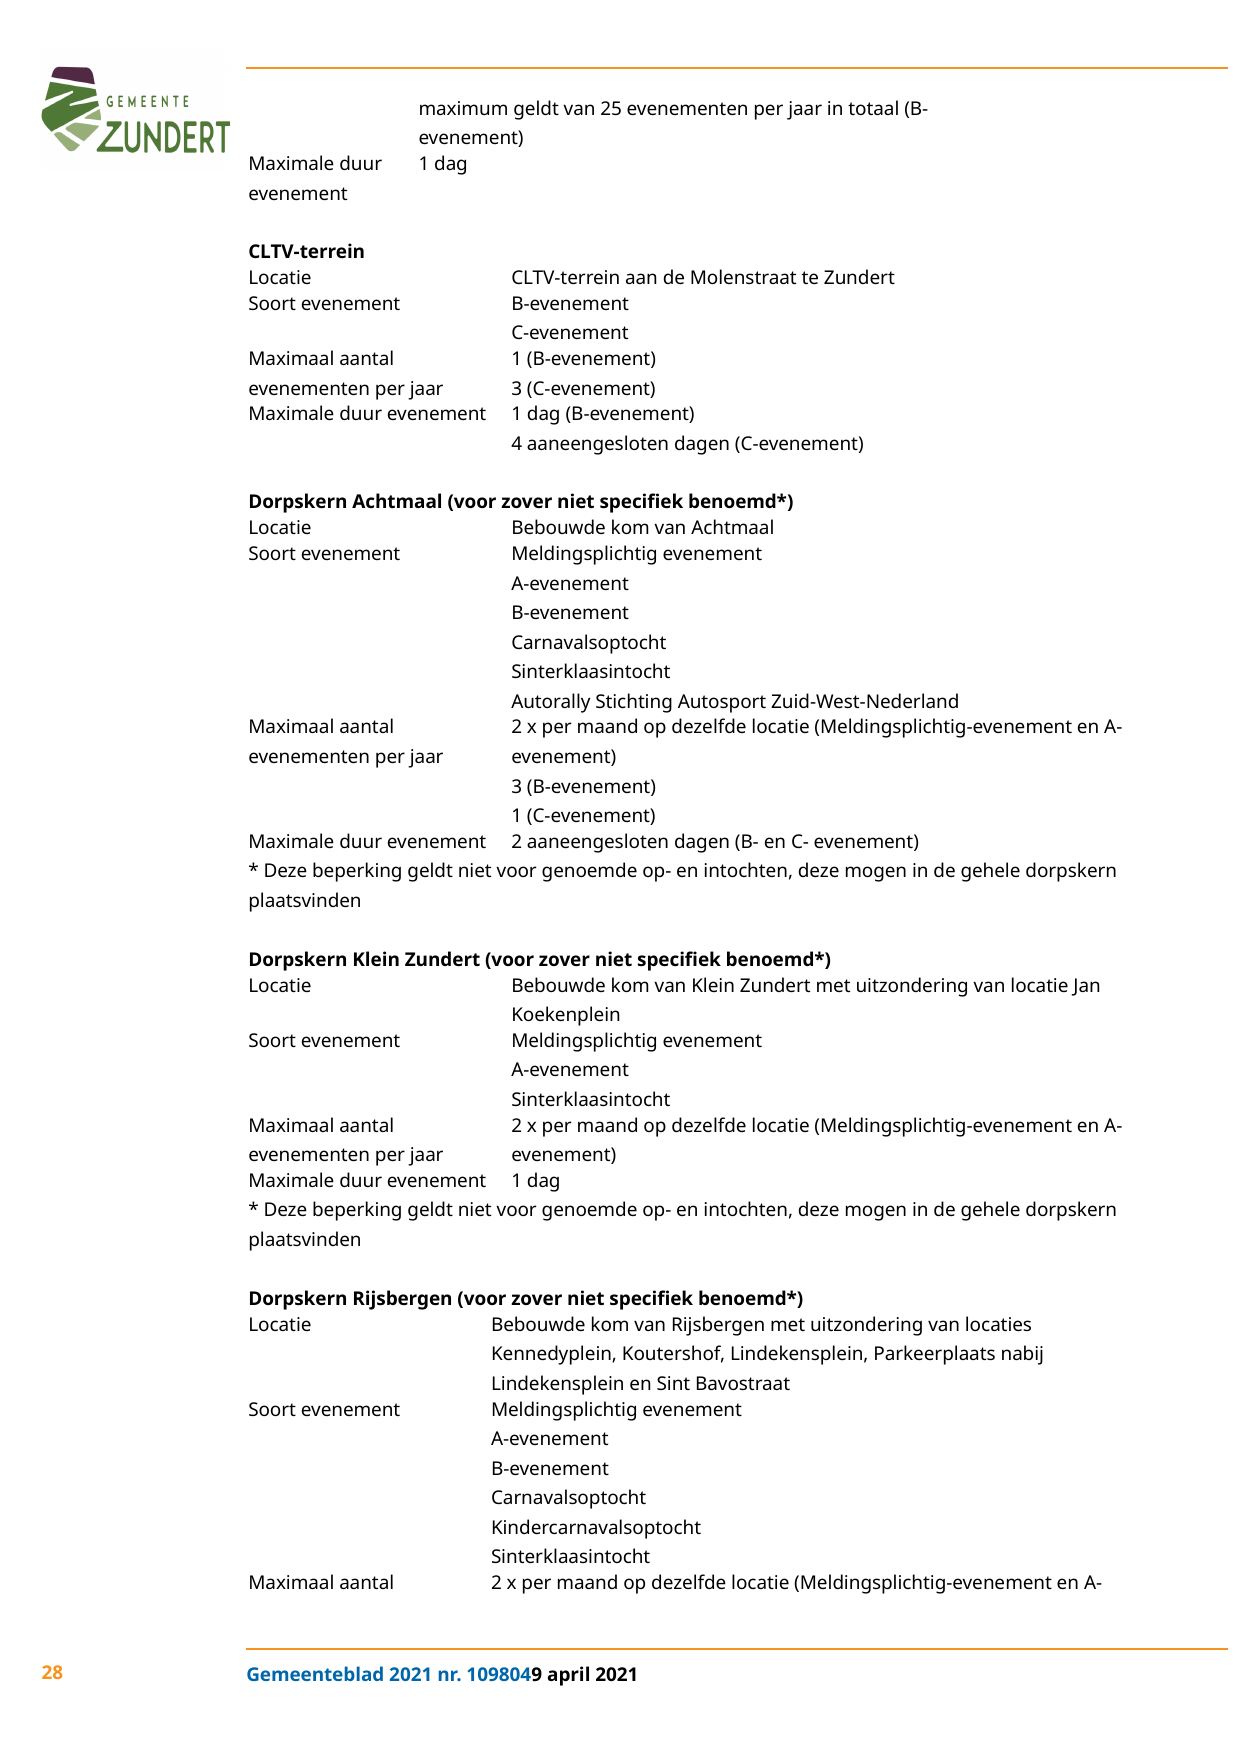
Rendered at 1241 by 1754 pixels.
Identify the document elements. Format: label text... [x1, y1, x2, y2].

table_cell Bebouwde kom van Rijsbergen met uitzondering van locaties Kennedyplein, Koutershof, Lindekensplein, Parkeerplaats nabij Lindekensplein en Sint Bavostraat [491, 1311, 1152, 1396]
table_cell 2 x per maand op dezelfde locatie (Meldingsplichtig-evenement en A-evenement) 3 (B-evenement) 1 (C-evenement) [511, 714, 1152, 828]
table_cell 2 x per maand op dezelfde locatie (Meldingsplichtig-evenement en A-evenement) [511, 1112, 1152, 1167]
table_cell Maximale duur evenement [248, 1167, 511, 1193]
table_cell 1 dag [511, 1167, 1152, 1193]
table_cell Maximaal aantal evenementen per jaar [248, 345, 511, 400]
table_cell maximum geldt van 25 evenementen per jaar in totaal (B-evenement) [418, 95, 981, 150]
table_cell 1 dag (B-evenement) 4 aaneengesloten dagen (C-evenement) [511, 400, 1152, 456]
text * Deze beperking geldt niet voor genoemde op- en intochten, deze mogen in de gehele dorpskern plaatsvinden [248, 1196, 1152, 1252]
table_cell Locatie [248, 1311, 491, 1396]
table_cell 2 x per maand op dezelfde locatie (Meldingsplichtig-evenement en A- [491, 1569, 1152, 1595]
table_cell B-evenement C-evenement [511, 290, 1152, 345]
table_cell Soort evenement [248, 1027, 511, 1112]
table_cell Bebouwde kom van Achtmaal [511, 514, 1152, 540]
table_cell Maximaal aantal evenementen per jaar [248, 1112, 511, 1167]
table_cell Soort evenement [248, 1396, 491, 1569]
table_cell Soort evenement [248, 290, 511, 345]
table_cell Maximaal aantal evenementen per jaar [248, 714, 511, 828]
picture [41, 47, 231, 172]
table_cell 1 (B-evenement) 3 (C-evenement) [511, 345, 1152, 400]
table_header Dorpskern Achtmaal (voor zover niet specifiek benoemd*) [248, 489, 1152, 514]
table_cell Bebouwde kom van Klein Zundert met uitzondering van locatie Jan Koekenplein [511, 972, 1152, 1027]
table_cell 1 dag [418, 150, 981, 205]
table_cell Meldingsplichtig evenement A-evenement B-evenement Carnavalsoptocht Kindercarnavalsoptocht Sinterklaasintocht [491, 1396, 1152, 1569]
table_header Dorpskern Rijsbergen (voor zover niet specifiek benoemd*) [248, 1285, 1152, 1311]
text * Deze beperking geldt niet voor genoemde op- en intochten, deze mogen in de gehele dorpskern plaatsvinden [248, 857, 1152, 912]
table_header CLTV-terrein [248, 238, 1152, 264]
table_cell 2 aaneengesloten dagen (B- en C- evenement) [511, 828, 1152, 854]
table_cell Meldingsplichtig evenement A-evenement B-evenement Carnavalsoptocht Sinterklaasintocht Autorally Stichting Autosport Zuid-West-Nederland [511, 540, 1152, 714]
table_cell Meldingsplichtig evenement A-evenement Sinterklaasintocht [511, 1027, 1152, 1112]
table_cell Maximale duur evenement [248, 150, 418, 205]
table_cell Maximale duur evenement [248, 828, 511, 854]
table_cell Maximaal aantal [248, 1569, 491, 1595]
table_cell [248, 95, 418, 150]
table_header Dorpskern Klein Zundert (voor zover niet specifiek benoemd*) [248, 946, 1152, 972]
table_cell Maximale duur evenement [248, 400, 511, 456]
table_cell Locatie [248, 264, 511, 290]
table_cell Soort evenement [248, 540, 511, 714]
table_cell CLTV-terrein aan de Molenstraat te Zundert [511, 264, 1152, 290]
table_cell Locatie [248, 514, 511, 540]
table_cell Locatie [248, 972, 511, 1027]
